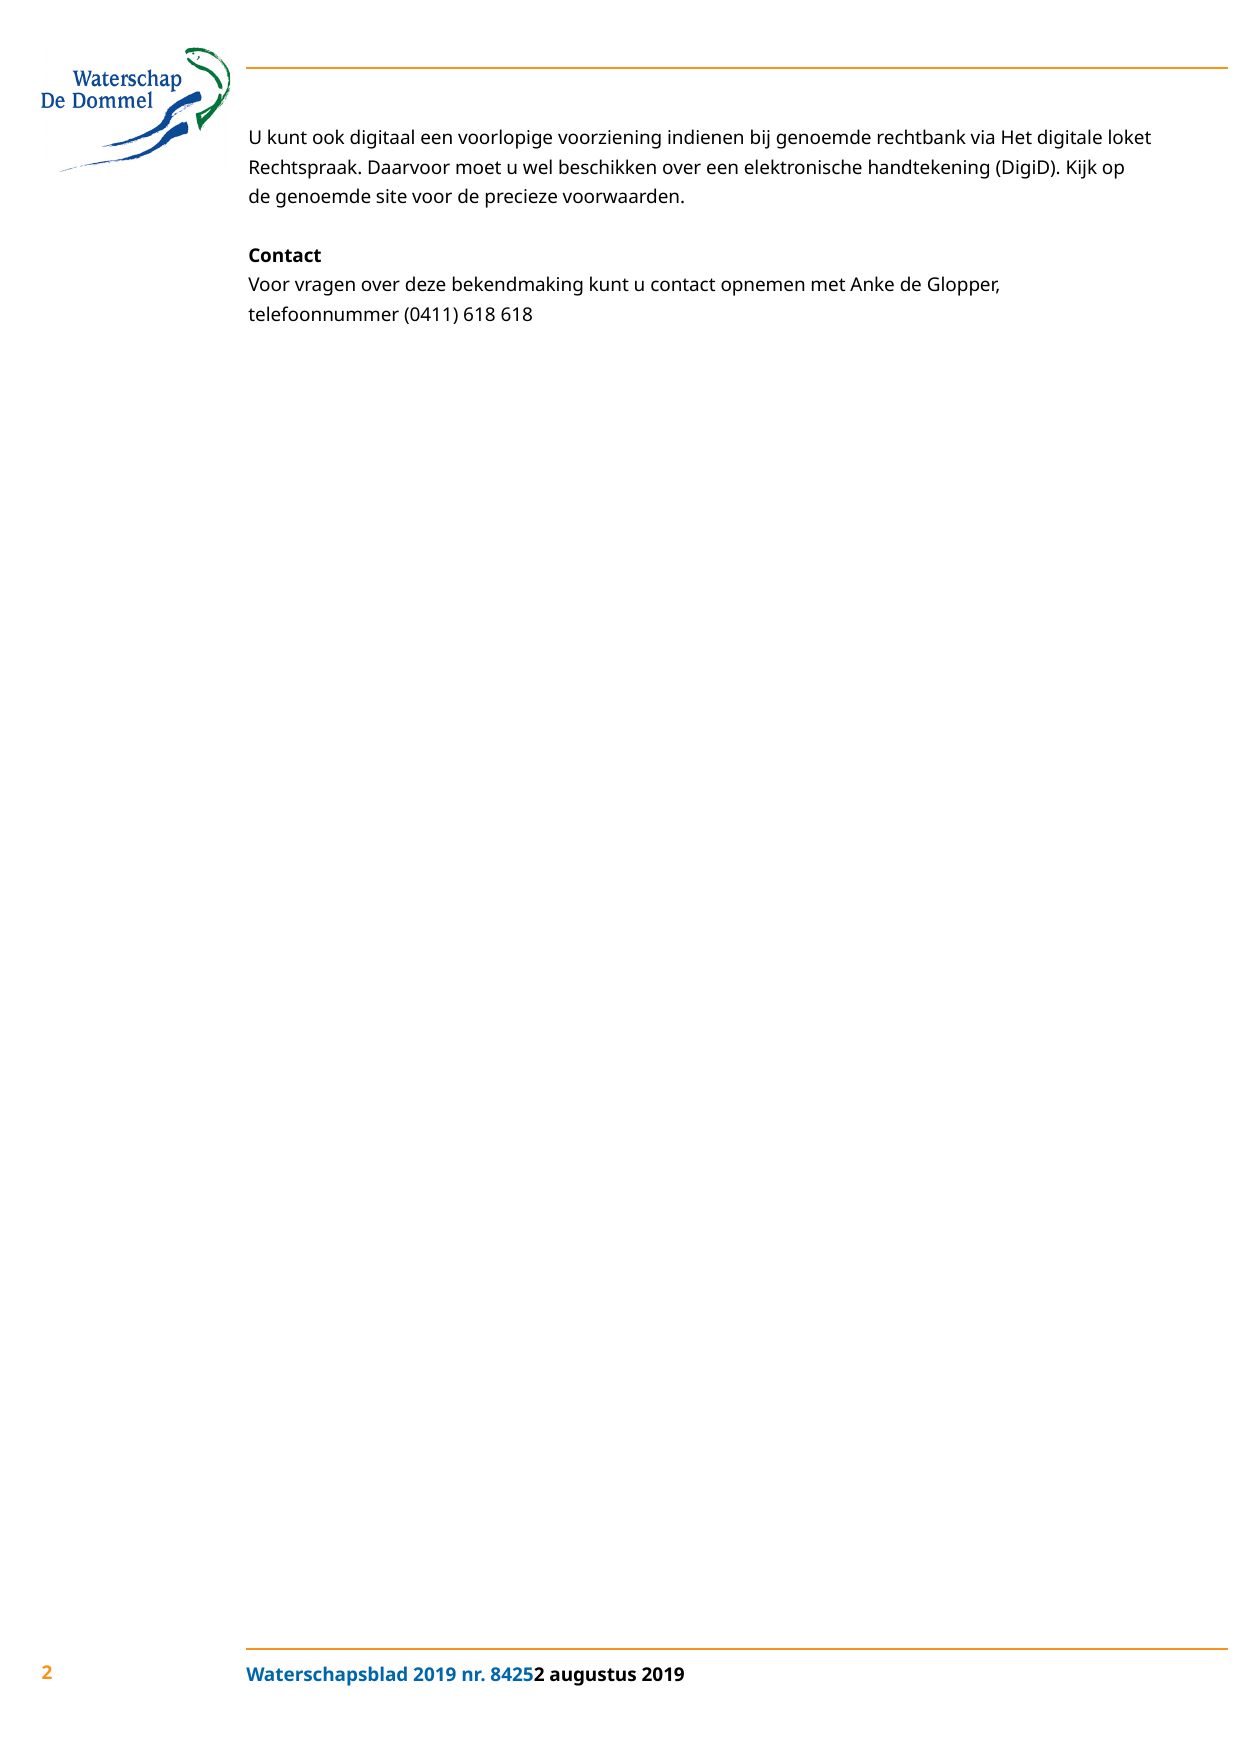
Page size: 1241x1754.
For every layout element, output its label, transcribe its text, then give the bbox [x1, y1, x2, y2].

picture [41, 47, 231, 172]
table_header U kunt ook digitaal een voorlopige voorziening indienen bij genoemde rechtbank via Het digitale loket Rechtspraak. Daarvoor moet u wel beschikken over een elektronische handtekening (DigiD). Kijk op de genoemde site voor de precieze voorwaarden. Contact [248, 95, 1152, 268]
text Voor vragen over deze bekendmaking kunt u contact opnemen met Anke de Glopper, telefoonnummer (0411) 618 618 [248, 272, 1152, 327]
